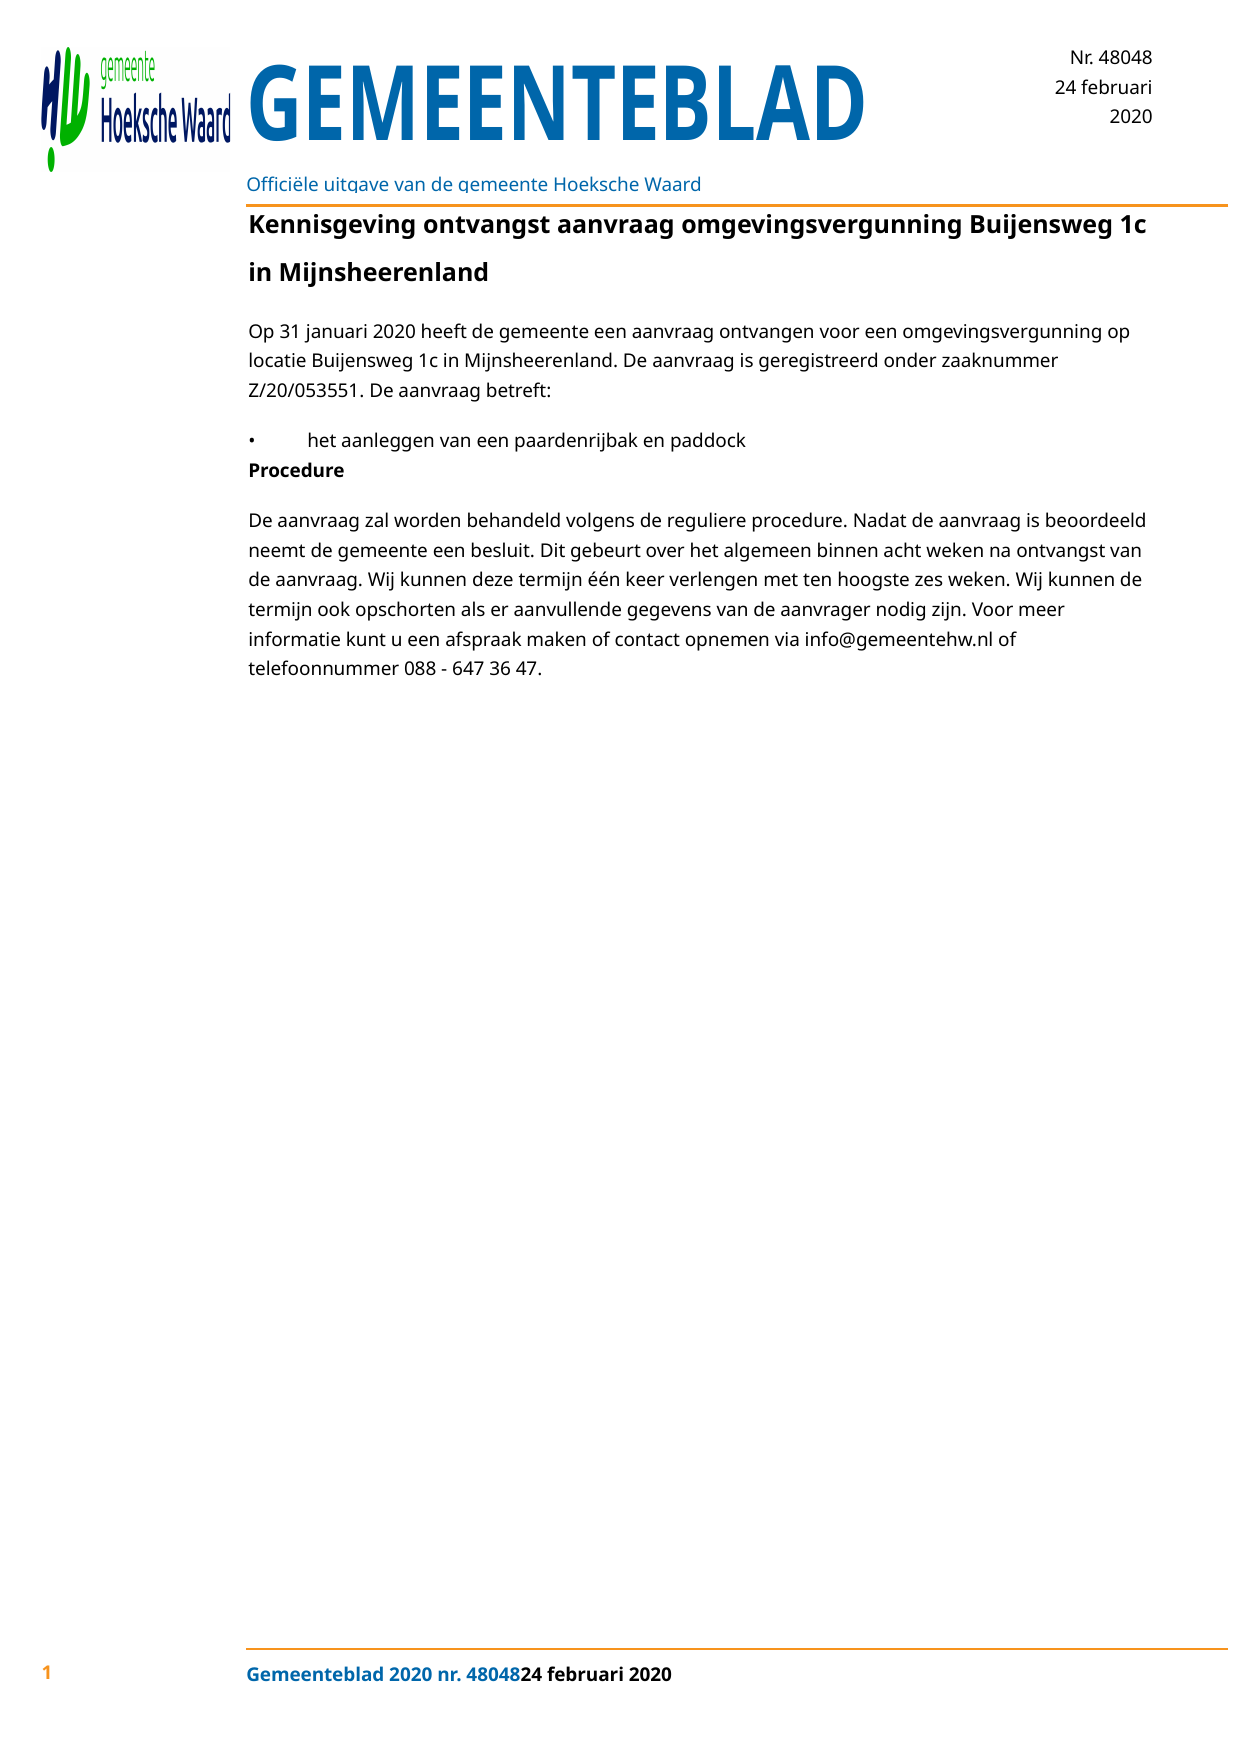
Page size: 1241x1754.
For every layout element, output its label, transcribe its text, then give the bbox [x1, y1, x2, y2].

text Kennisgeving ontvangst aanvraag omgevingsvergunning Buijensweg 1c in Mijnsheerenland [248, 207, 1152, 288]
text De aanvraag zal worden behandeld volgens de reguliere procedure. Nadat de aanvraag is beoordeeld neemt de gemeente een besluit. Dit gebeurt over het algemeen binnen acht weken na ontvangst van de aanvraag. Wij kunnen deze termijn één keer verlengen met ten hoogste zes weken. Wij kunnen de termijn ook opschorten als er aanvullende gegevens van de aanvrager nodig zijn. Voor meer informatie kunt u een afspraak maken of contact opnemen via info@gemeentehw.nl of telefoonnummer 088 - 647 36 47. [248, 507, 1152, 681]
text Procedure [248, 457, 1152, 483]
list het aanleggen van een paardenrijbak en paddock [248, 427, 1152, 453]
picture [41, 47, 231, 172]
text Op 31 januari 2020 heeft de gemeente een aanvraag ontvangen voor een omgevingsvergunning op locatie Buijensweg 1c in Mijnsheerenland. De aanvraag is geregistreerd onder zaaknummer Z/20/053551. De aanvraag betreft: [248, 318, 1152, 403]
